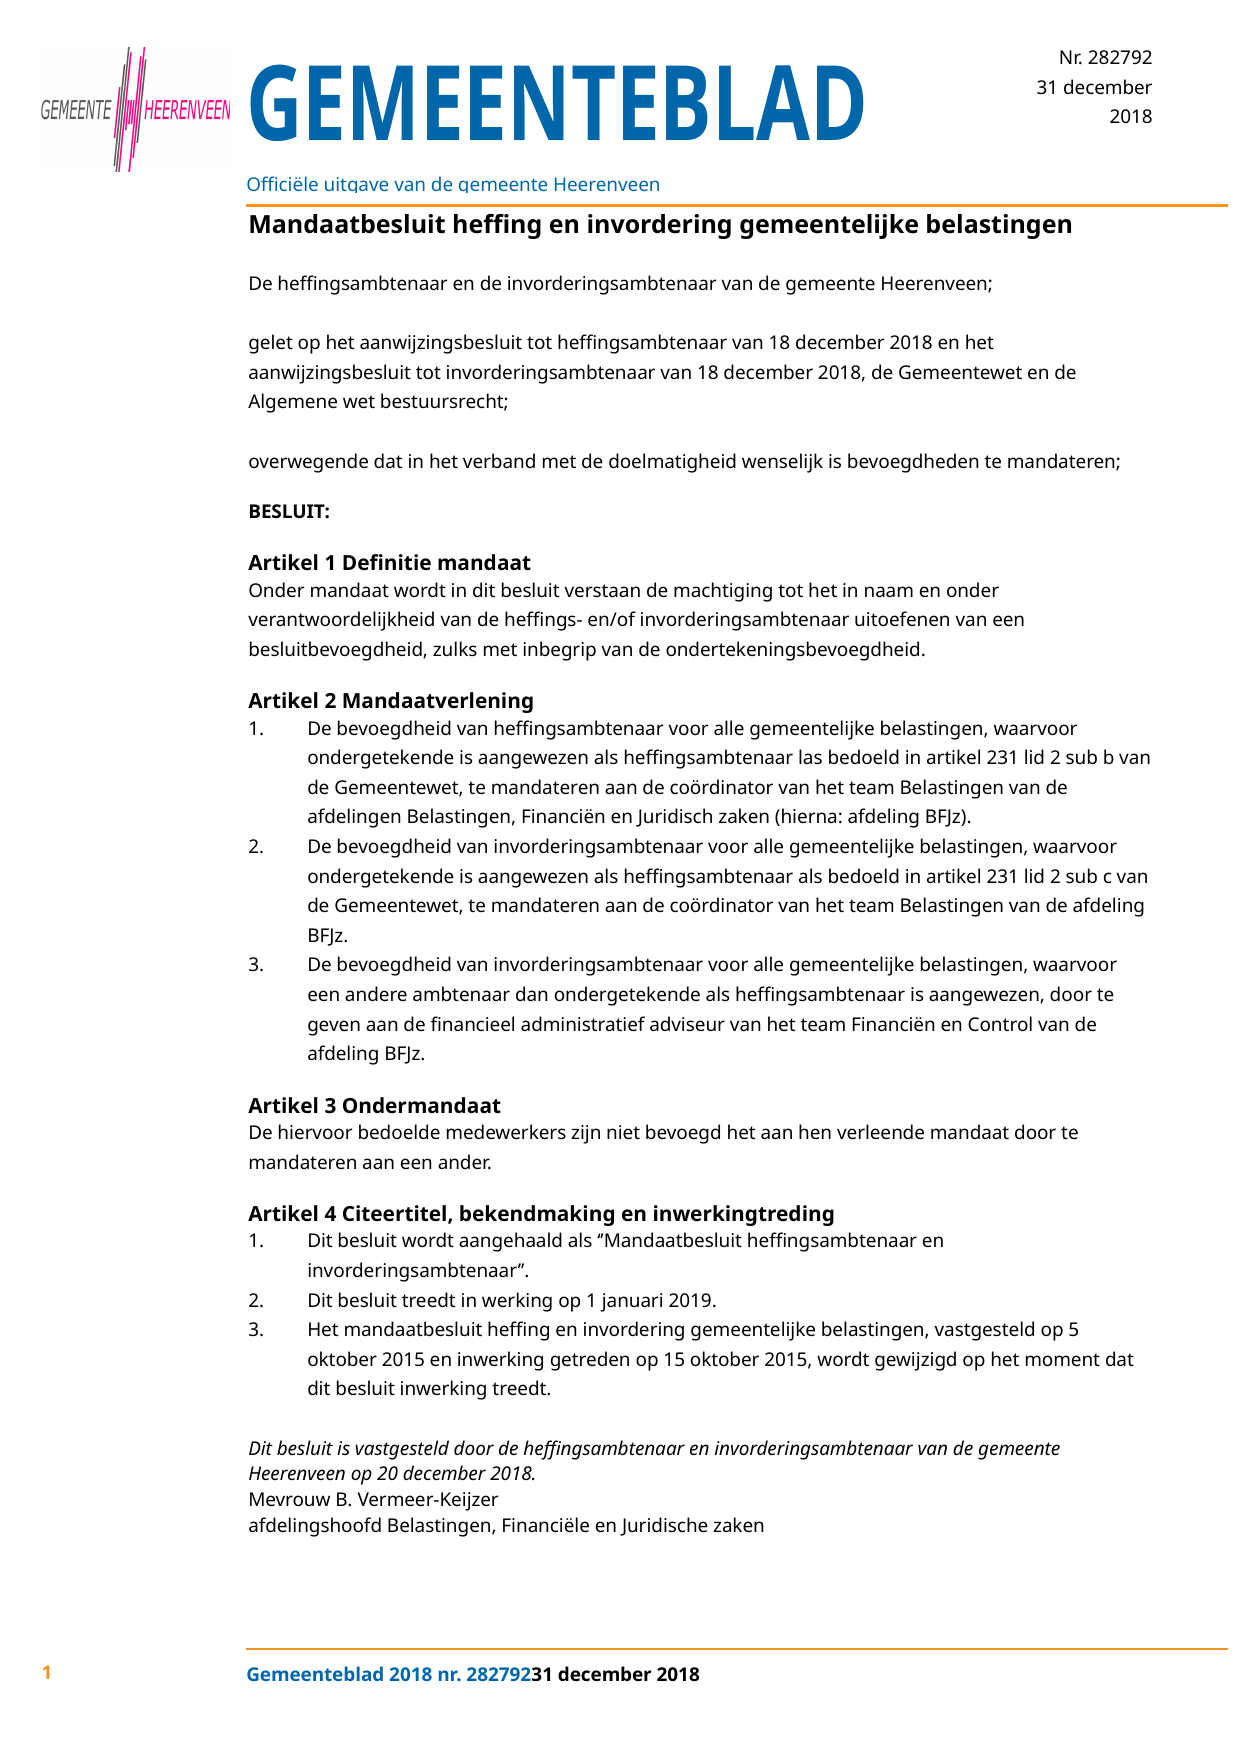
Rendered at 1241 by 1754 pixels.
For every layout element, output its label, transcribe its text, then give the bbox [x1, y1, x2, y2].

text Mevrouw B. Vermeer-Keijzer [248, 1486, 1152, 1512]
list De bevoegdheid van invorderingsambtenaar voor alle gemeentelijke belastingen, waarvoor een andere ambtenaar dan ondergetekende als heffingsambtenaar is aangewezen, door te geven aan de financieel administratief adviseur van het team Financiën en Control van de afdeling BFJz. [248, 952, 1152, 1066]
picture [41, 47, 231, 172]
list Het mandaatbesluit heffing en invordering gemeentelijke belastingen, vastgesteld op 5 oktober 2015 en inwerking getreden op 15 oktober 2015, wordt gewijzigd op het moment dat dit besluit inwerking treedt. [248, 1316, 1152, 1401]
text overwegende dat in het verband met de doelmatigheid wenselijk is bevoegdheden te mandateren; [248, 448, 1152, 473]
text Artikel 2 Mandaatverlening [248, 687, 1152, 715]
text BESLUIT: [248, 498, 1152, 524]
text Artikel 4 Citeertitel, bekendmaking en inwerkingtreding [248, 1199, 1152, 1228]
text gelet op het aanwijzingsbesluit tot heffingsambtenaar van 18 december 2018 en het aanwijzingsbesluit tot invorderingsambtenaar van 18 december 2018, de Gemeentewet en de Algemene wet bestuursrecht; [248, 329, 1152, 414]
list De bevoegdheid van heffingsambtenaar voor alle gemeentelijke belastingen, waarvoor ondergetekende is aangewezen als heffingsambtenaar las bedoeld in artikel 231 lid 2 sub b van de Gemeentewet, te mandateren aan de coördinator van het team Belastingen van de afdelingen Belastingen, Financiën en Juridisch zaken (hierna: afdeling BFJz). [248, 715, 1152, 829]
text De hiervoor bedoelde medewerkers zijn niet bevoegd het aan hen verleende mandaat door te mandateren aan een ander. [248, 1119, 1152, 1174]
list Dit besluit treedt in werking op 1 januari 2019. [248, 1287, 1152, 1313]
text afdelingshoofd Belastingen, Financiële en Juridische zaken [248, 1512, 1152, 1538]
text Onder mandaat wordt in dit besluit verstaan de machtiging tot het in naam en onder verantwoordelijkheid van de heffings- en/of invorderingsambtenaar uitoefenen van een besluitbevoegdheid, zulks met inbegrip van de ondertekeningsbevoegdheid. [248, 577, 1152, 662]
text Dit besluit is vastgesteld door de heffingsambtenaar en invorderingsambtenaar van de gemeente Heerenveen op 20 december 2018. [248, 1435, 1152, 1486]
text Mandaatbesluit heffing en invordering gemeentelijke belastingen [248, 207, 1152, 241]
text Artikel 1 Definitie mandaat [248, 548, 1152, 577]
list Dit besluit wordt aangehaald als ‘’Mandaatbesluit heffingsambtenaar en invorderingsambtenaar’’. [248, 1228, 1152, 1283]
text De heffingsambtenaar en de invorderingsambtenaar van de gemeente Heerenveen; [248, 270, 1152, 296]
text Artikel 3 Ondermandaat [248, 1091, 1152, 1119]
list De bevoegdheid van invorderingsambtenaar voor alle gemeentelijke belastingen, waarvoor ondergetekende is aangewezen als heffingsambtenaar als bedoeld in artikel 231 lid 2 sub c van de Gemeentewet, te mandateren aan de coördinator van het team Belastingen van de afdeling BFJz. [248, 833, 1152, 948]
